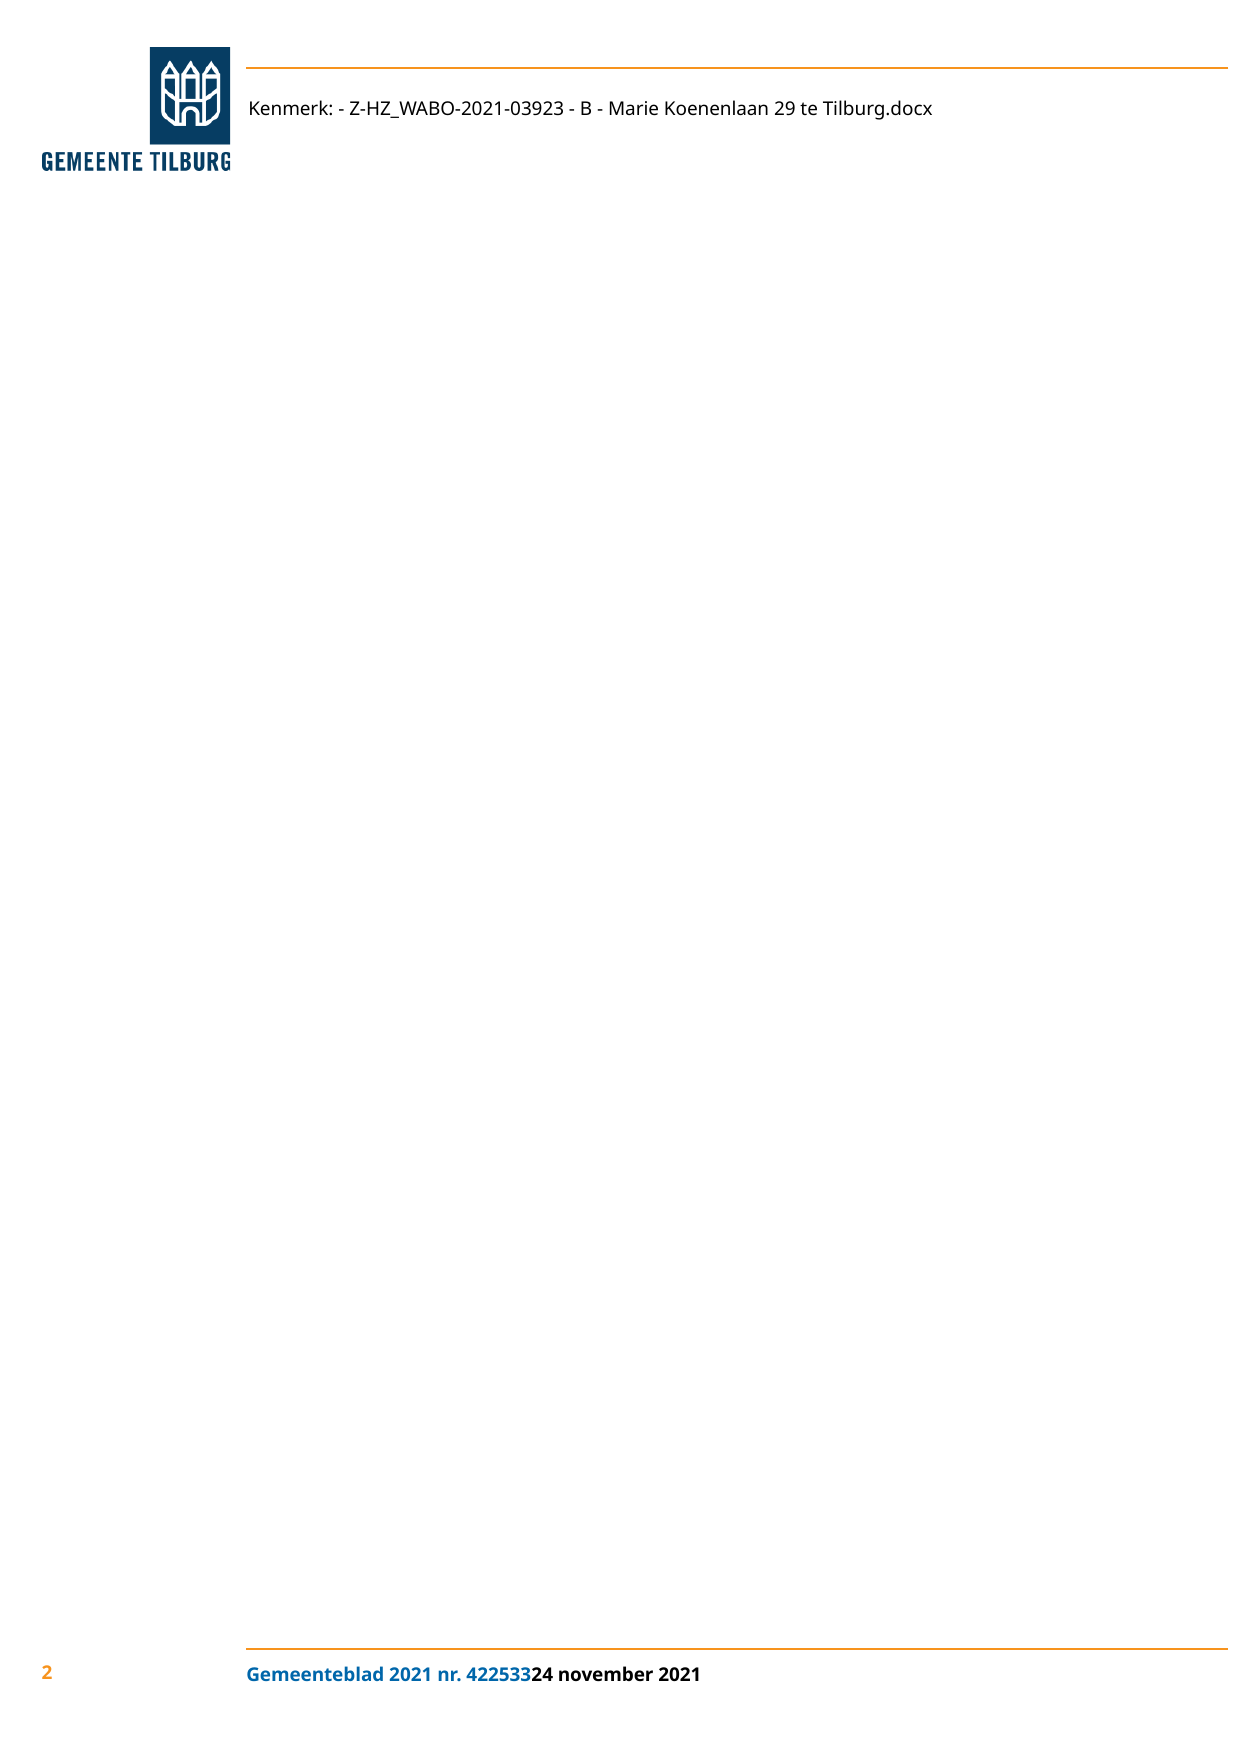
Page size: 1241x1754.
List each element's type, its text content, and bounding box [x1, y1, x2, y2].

text Kenmerk: - Z-HZ_WABO-2021-03923 - B - Marie Koenenlaan 29 te Tilburg.docx [248, 95, 1152, 121]
picture [41, 47, 231, 172]
